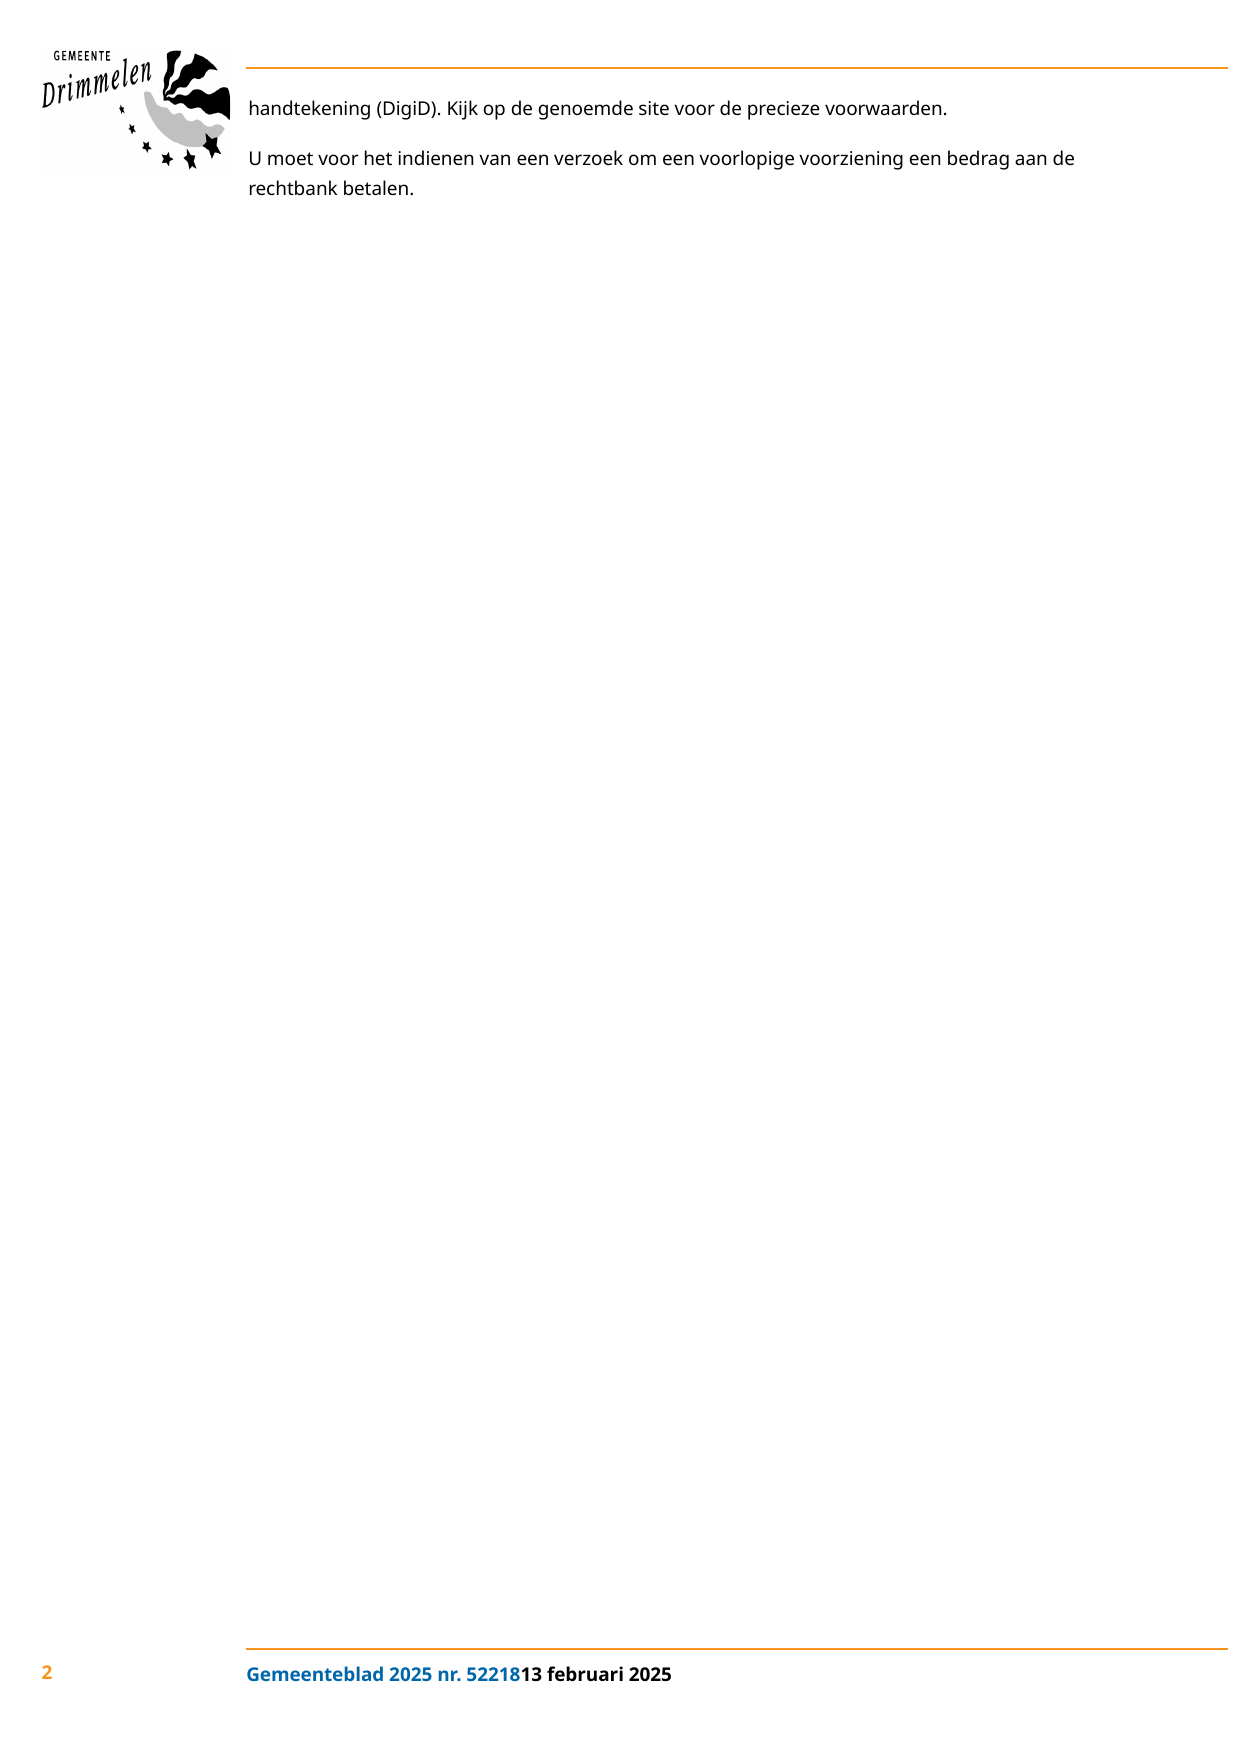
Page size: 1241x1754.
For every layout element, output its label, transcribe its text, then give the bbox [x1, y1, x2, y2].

text U moet voor het indienen van een verzoek om een voorlopige voorziening een bedrag aan de rechtbank betalen. [248, 145, 1152, 201]
picture [41, 47, 231, 172]
text handtekening (DigiD). Kijk op de genoemde site voor de precieze voorwaarden. [248, 95, 1152, 121]
